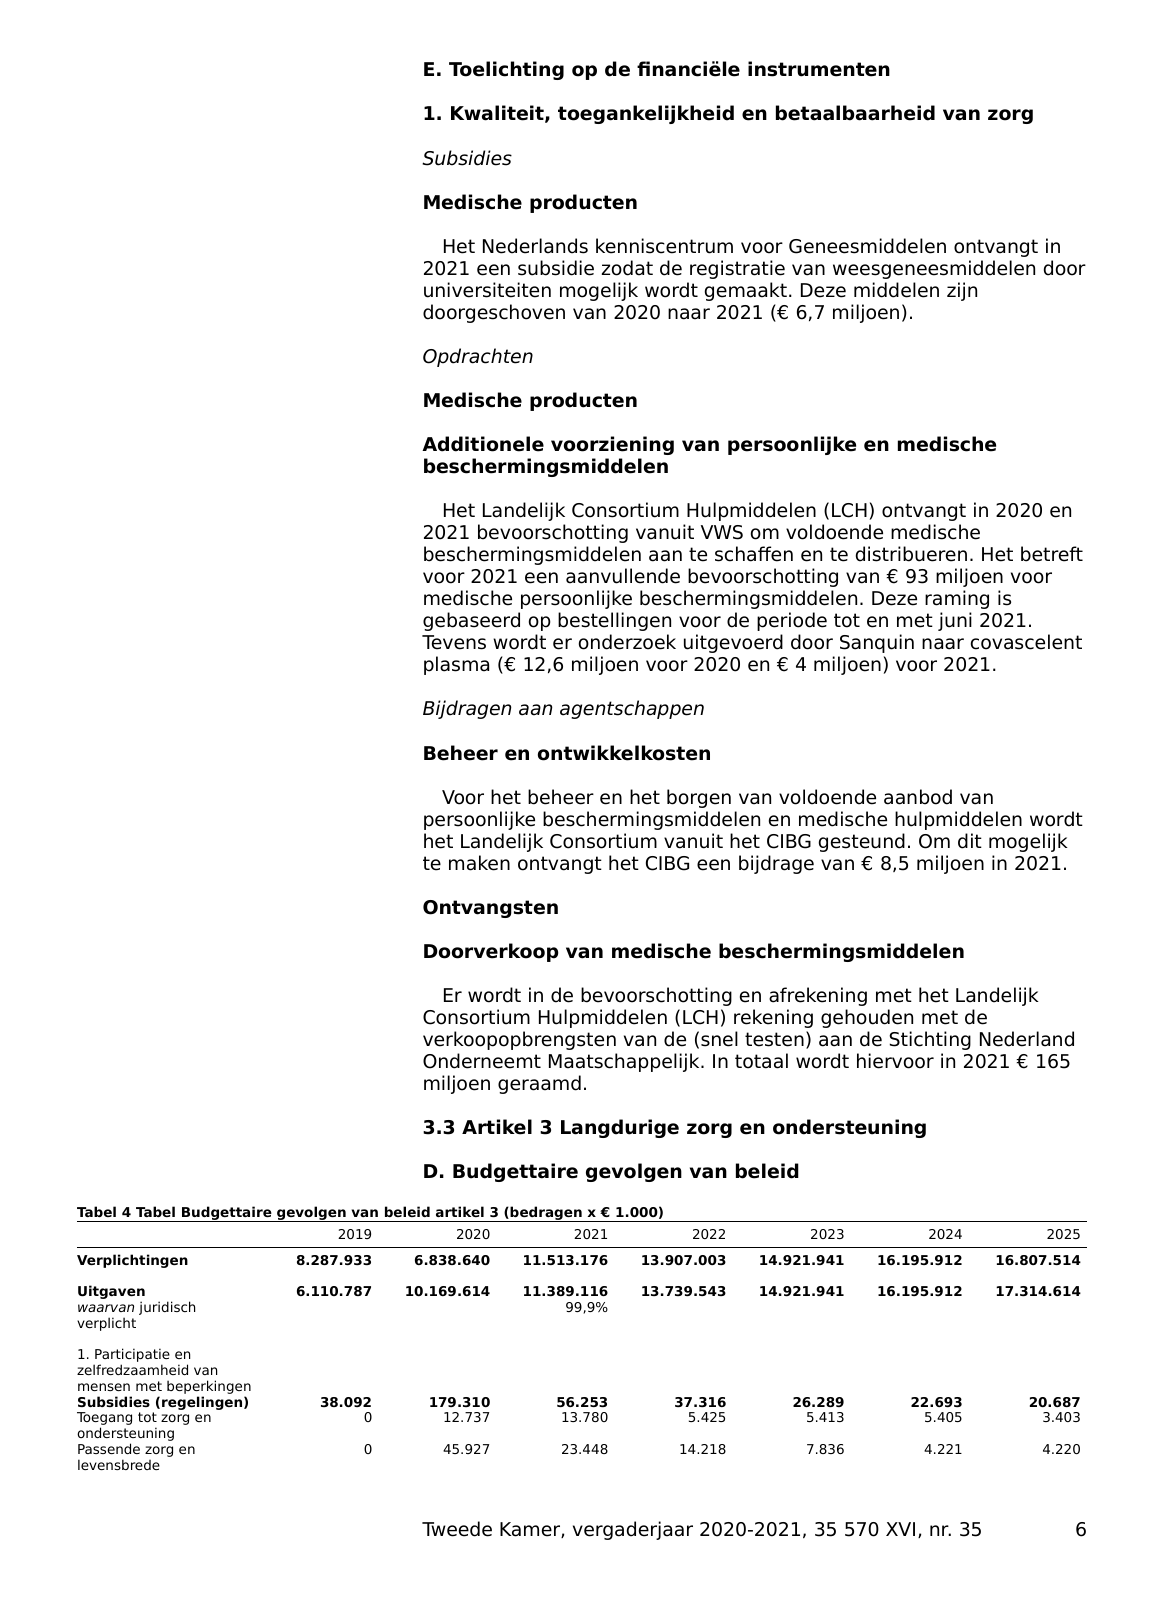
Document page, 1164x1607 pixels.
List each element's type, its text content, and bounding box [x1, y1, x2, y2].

subtitle D. Budgettaire gevolgen van beleid [422, 1161, 1087, 1183]
text Er wordt in de bevoorschotting en afrekening met het Landelijk Consortium Hulpmiddelen (LCH) rekening gehouden met de verkoopopbrengsten van de (snel testen) aan de Stichting Nederland Onderneemt Maatschappelijk. In totaal wordt hiervoor in 2021 € 165 miljoen geraamd. [422, 985, 1087, 1095]
table_cell 6.838.640 [378, 1248, 496, 1268]
table_cell [732, 1331, 850, 1347]
table_cell Uitgaven [77, 1284, 260, 1300]
table_cell [260, 1300, 378, 1331]
text Voor het beheer en het borgen van voldoende aanbod van persoonlijke beschermingsmiddelen en medische hulpmiddelen wordt het Landelijk Consortium vanuit het CIBG gesteund. Om dit mogelijk te maken ontvangt het CIBG een bijdrage van € 8,5 miljoen in 2021. [422, 787, 1087, 874]
table_cell [614, 1331, 732, 1347]
table_cell [378, 1331, 496, 1347]
table_cell 38.092 [260, 1394, 378, 1410]
table_cell [77, 1331, 260, 1347]
table_cell 23.448 [496, 1442, 614, 1473]
table_cell [77, 1222, 260, 1247]
table_cell [496, 1347, 614, 1394]
table_cell 14.218 [614, 1442, 732, 1473]
table_cell 2021 [496, 1222, 614, 1247]
subtitle Ontvangsten [422, 897, 1087, 919]
table_cell 13.739.543 [614, 1284, 732, 1300]
table_cell 14.921.941 [732, 1284, 850, 1300]
table_cell Verplichtingen [77, 1248, 260, 1268]
table_cell [496, 1269, 614, 1284]
table_header Tabel 4 Tabel Budgettaire gevolgen van beleid artikel 3 (bedragen x € 1.000) [77, 1205, 1087, 1221]
table_cell 3.403 [969, 1410, 1087, 1442]
table_cell 2024 [850, 1222, 968, 1247]
table_cell [732, 1300, 850, 1331]
text Het Landelijk Consortium Hulpmiddelen (LCH) ontvangt in 2020 en 2021 bevoorschotting vanuit VWS om voldoende medische beschermingsmiddelen aan te schaffen en te distribueren. Het betreft voor 2021 een aanvullende bevoorschotting van € 93 miljoen voor medische persoonlijke beschermingsmiddelen. Deze raming is gebaseerd op bestellingen voor de periode tot en met juni 2021. Tevens wordt er onderzoek uitgevoerd door Sanquin naar covascelent plasma (€ 12,6 miljoen voor 2020 en € 4 miljoen) voor 2021. [422, 500, 1087, 676]
table_cell 5.425 [614, 1410, 732, 1442]
subtitle Beheer en ontwikkelkosten [422, 742, 1087, 764]
table_cell Subsidies (regelingen) [77, 1394, 260, 1410]
table_cell 11.513.176 [496, 1248, 614, 1268]
table_cell [850, 1347, 968, 1394]
table_cell [77, 1269, 260, 1284]
table_cell 16.807.514 [969, 1248, 1087, 1268]
table_cell 20.687 [969, 1394, 1087, 1410]
table_cell 16.195.912 [850, 1284, 968, 1300]
table_cell 11.389.116 [496, 1284, 614, 1300]
table_cell [850, 1269, 968, 1284]
table_cell 45.927 [378, 1442, 496, 1473]
table_cell 13.780 [496, 1410, 614, 1442]
table_cell 8.287.933 [260, 1248, 378, 1268]
table_cell [378, 1347, 496, 1394]
table_cell 4.221 [850, 1442, 968, 1473]
table_cell 26.289 [732, 1394, 850, 1410]
table_cell [260, 1347, 378, 1394]
table_cell 7.836 [732, 1442, 850, 1473]
table_cell 2019 [260, 1222, 378, 1247]
table_cell [614, 1347, 732, 1394]
table_cell 16.195.912 [850, 1248, 968, 1268]
table_cell 12.737 [378, 1410, 496, 1442]
table_cell [969, 1269, 1087, 1284]
table_cell 37.316 [614, 1394, 732, 1410]
table_cell Passende zorg en levensbrede [77, 1442, 260, 1473]
table_cell 5.413 [732, 1410, 850, 1442]
table_cell [614, 1300, 732, 1331]
table_cell [378, 1269, 496, 1284]
table_cell 99,9% [496, 1300, 614, 1331]
table_cell 0 [260, 1442, 378, 1473]
table_cell 2023 [732, 1222, 850, 1247]
table_cell 1. Participatie en zelfredzaamheid van mensen met beperkingen [77, 1347, 260, 1394]
table_cell [260, 1331, 378, 1347]
table_cell 5.405 [850, 1410, 968, 1442]
table_cell [969, 1347, 1087, 1394]
table_cell [850, 1300, 968, 1331]
table_cell 14.921.941 [732, 1248, 850, 1268]
table_cell [614, 1269, 732, 1284]
table_cell 2025 [969, 1222, 1087, 1247]
subtitle Medische producten [422, 192, 1087, 213]
table_cell 4.220 [969, 1442, 1087, 1473]
table_cell 179.310 [378, 1394, 496, 1410]
subtitle 1. Kwaliteit, toegankelijkheid en betaalbaarheid van zorg [422, 103, 1087, 125]
text Het Nederlands kenniscentrum voor Geneesmiddelen ontvangt in 2021 een subsidie zodat de registratie van weesgeneesmiddelen door universiteiten mogelijk wordt gemaakt. Deze middelen zijn doorgeschoven van 2020 naar 2021 (€ 6,7 miljoen). [422, 236, 1087, 324]
subtitle 3.3 Artikel 3 Langdurige zorg en ondersteuning [422, 1117, 1087, 1139]
table_cell 2022 [614, 1222, 732, 1247]
table_cell [850, 1331, 968, 1347]
subtitle Additionele voorziening van persoonlijke en medische beschermingsmiddelen [422, 434, 1087, 478]
table_cell 0 [260, 1410, 378, 1442]
table_cell [496, 1331, 614, 1347]
table_cell 2020 [378, 1222, 496, 1247]
subtitle Medische producten [422, 390, 1087, 412]
subtitle Bijdragen aan agentschappen [422, 698, 1087, 720]
subtitle Opdrachten [422, 346, 1087, 368]
table_cell 56.253 [496, 1394, 614, 1410]
table_cell [969, 1331, 1087, 1347]
table_cell [969, 1300, 1087, 1331]
subtitle Subsidies [422, 147, 1087, 169]
table_cell 17.314.614 [969, 1284, 1087, 1300]
table_cell [378, 1300, 496, 1331]
table_cell 22.693 [850, 1394, 968, 1410]
table_cell [732, 1269, 850, 1284]
table_cell [260, 1269, 378, 1284]
table_cell waarvan juridisch verplicht [77, 1300, 260, 1331]
table_cell [732, 1347, 850, 1394]
table_cell 10.169.614 [378, 1284, 496, 1300]
subtitle E. Toelichting op de financiële instrumenten [422, 59, 1087, 81]
table_cell 13.907.003 [614, 1248, 732, 1268]
table_cell 6.110.787 [260, 1284, 378, 1300]
table_cell Toegang tot zorg en ondersteuning [77, 1410, 260, 1442]
subtitle Doorverkoop van medische beschermingsmiddelen [422, 941, 1087, 963]
